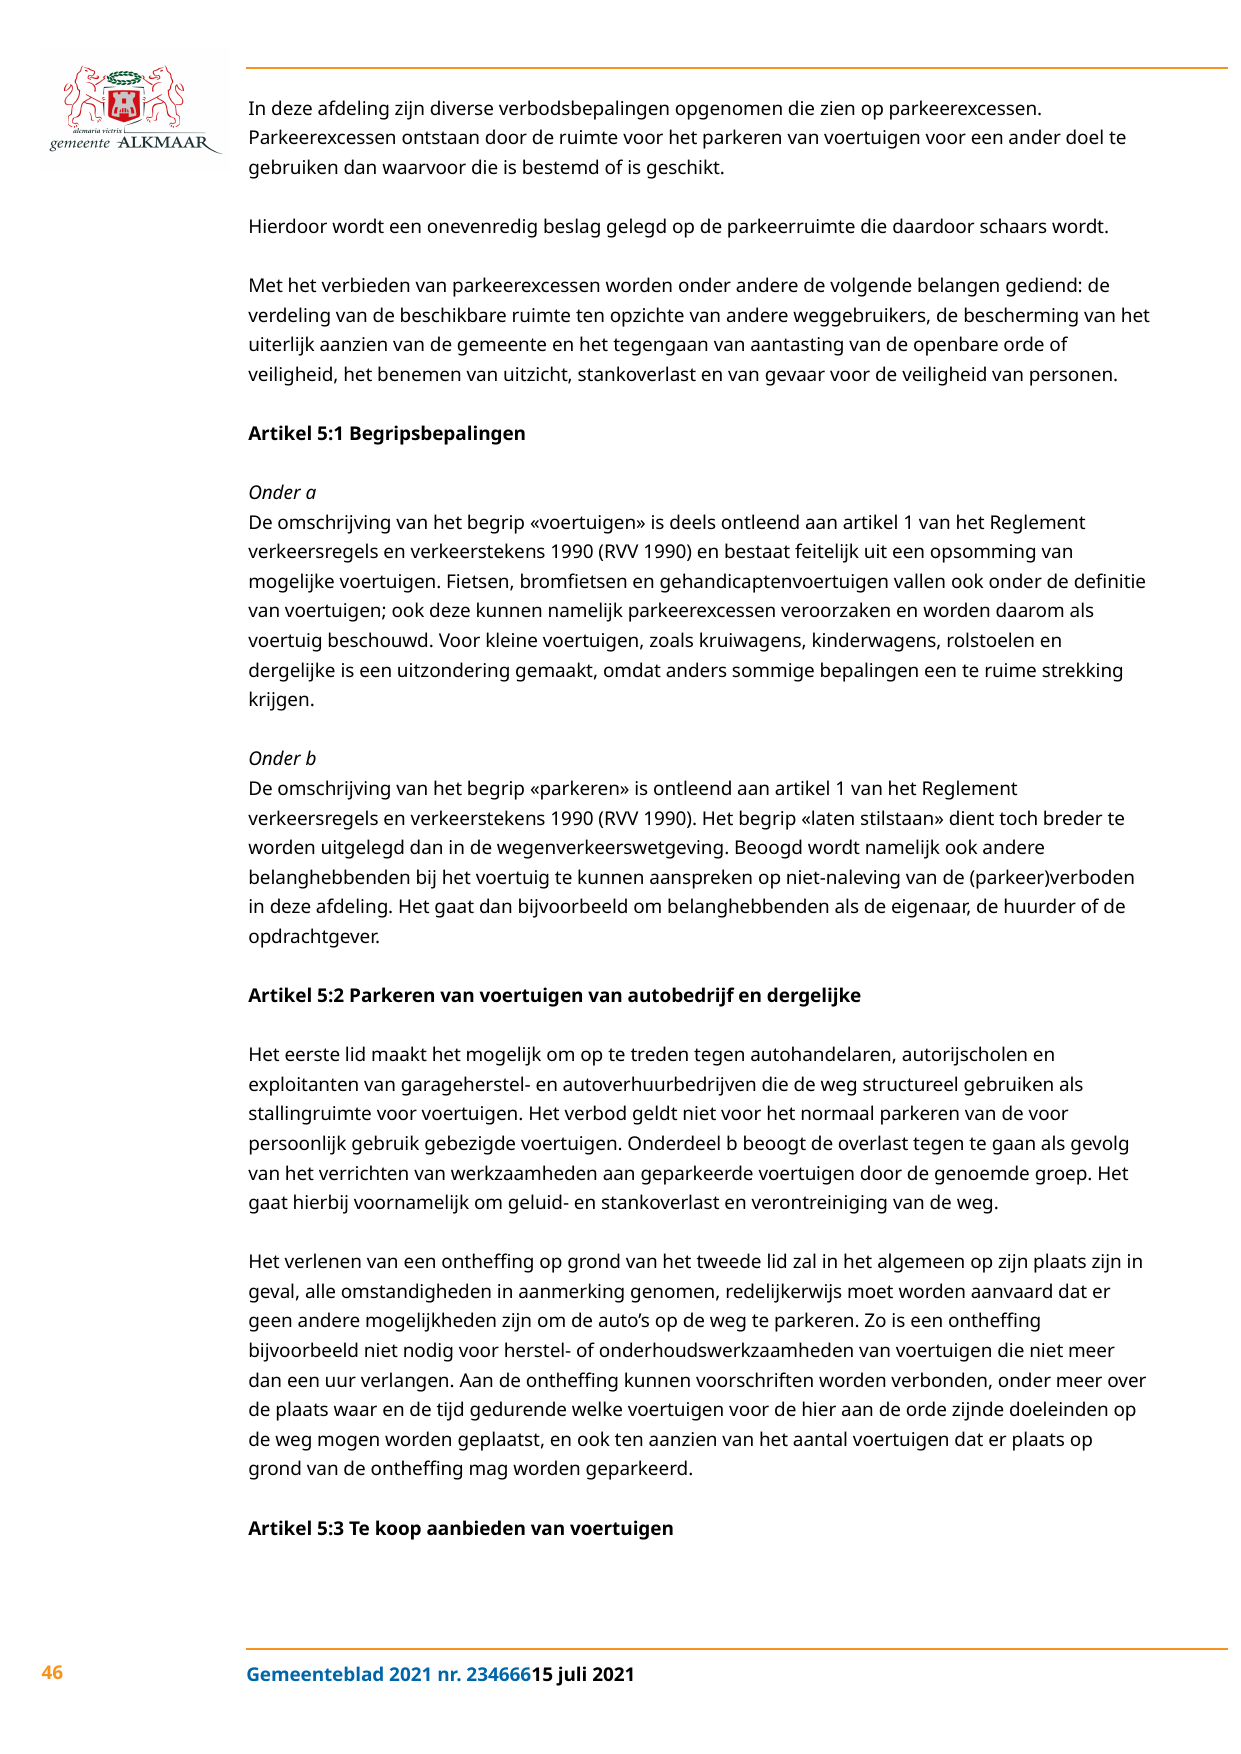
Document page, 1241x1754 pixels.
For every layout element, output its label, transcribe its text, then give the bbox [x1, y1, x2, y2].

text In deze afdeling zijn diverse verbodsbepalingen opgenomen die zien op parkeerexcessen. Parkeerexcessen ontstaan door de ruimte voor het parkeren van voertuigen voor een ander doel te gebruiken dan waarvoor die is bestemd of is geschikt. [248, 95, 1152, 180]
text Met het verbieden van parkeerexcessen worden onder andere de volgende belangen gediend: de verdeling van de beschikbare ruimte ten opzichte van andere weggebruikers, de bescherming van het uiterlijk aanzien van de gemeente en het tegengaan van aantasting van de openbare orde of veiligheid, het benemen van uitzicht, stankoverlast en van gevaar voor de veiligheid van personen. [248, 272, 1152, 387]
text Hierdoor wordt een onevenredig beslag gelegd op de parkeerruimte die daardoor schaars wordt. [248, 213, 1152, 239]
text Artikel 5:1 Begripsbepalingen [248, 420, 1152, 446]
text Het verlenen van een ontheffing op grond van het tweede lid zal in het algemeen op zijn plaats zijn in geval, alle omstandigheden in aanmerking genomen, redelijkerwijs moet worden aanvaard dat er geen andere mogelijkheden zijn om de auto’s op de weg te parkeren. Zo is een ontheffing bijvoorbeeld niet nodig voor herstel- of onderhoudswerkzaamheden van voertuigen die niet meer dan een uur verlangen. Aan de ontheffing kunnen voorschriften worden verbonden, onder meer over de plaats waar en de tijd gedurende welke voertuigen voor de hier aan de orde zijnde doeleinden op de weg mogen worden geplaatst, en ook ten aanzien van het aantal voertuigen dat er plaats op grond van de ontheffing mag worden geparkeerd. [248, 1248, 1152, 1481]
text De omschrijving van het begrip «parkeren» is ontleend aan artikel 1 van het Reglement verkeersregels en verkeerstekens 1990 (RVV 1990). Het begrip «laten stilstaan» dient toch breder te worden uitgelegd dan in de wegenverkeerswetgeving. Beoogd wordt namelijk ook andere belanghebbenden bij het voertuig te kunnen aanspreken op niet-naleving van de (parkeer)verboden in deze afdeling. Het gaat dan bijvoorbeeld om belanghebbenden als de eigenaar, de huurder of de opdrachtgever. [248, 775, 1152, 949]
text Onder a [248, 479, 1152, 505]
text Het eerste lid maakt het mogelijk om op te treden tegen autohandelaren, autorijscholen en exploitanten van garageherstel- en autoverhuurbedrijven die de weg structureel gebruiken als stallingruimte voor voertuigen. Het verbod geldt niet voor het normaal parkeren van de voor persoonlijk gebruik gebezigde voertuigen. Onderdeel b beoogt de overlast tegen te gaan als gevolg van het verrichten van werkzaamheden aan geparkeerde voertuigen door de genoemde groep. Het gaat hierbij voornamelijk om geluid- en stankoverlast en verontreiniging van de weg. [248, 1041, 1152, 1215]
text Artikel 5:2 Parkeren van voertuigen van autobedrijf en dergelijke [248, 982, 1152, 1008]
text Artikel 5:3 Te koop aanbieden van voertuigen [248, 1515, 1152, 1541]
text De omschrijving van het begrip «voertuigen» is deels ontleend aan artikel 1 van het Reglement verkeersregels en verkeerstekens 1990 (RVV 1990) en bestaat feitelijk uit een opsomming van mogelijke voertuigen. Fietsen, bromfietsen en gehandicaptenvoertuigen vallen ook onder de definitie van voertuigen; ook deze kunnen namelijk parkeerexcessen veroorzaken en worden daarom als voertuig beschouwd. Voor kleine voertuigen, zoals kruiwagens, kinderwagens, rolstoelen en dergelijke is een uitzondering gemaakt, omdat anders sommige bepalingen een te ruime strekking krijgen. [248, 509, 1152, 712]
picture [41, 47, 231, 172]
text Onder b [248, 746, 1152, 771]
